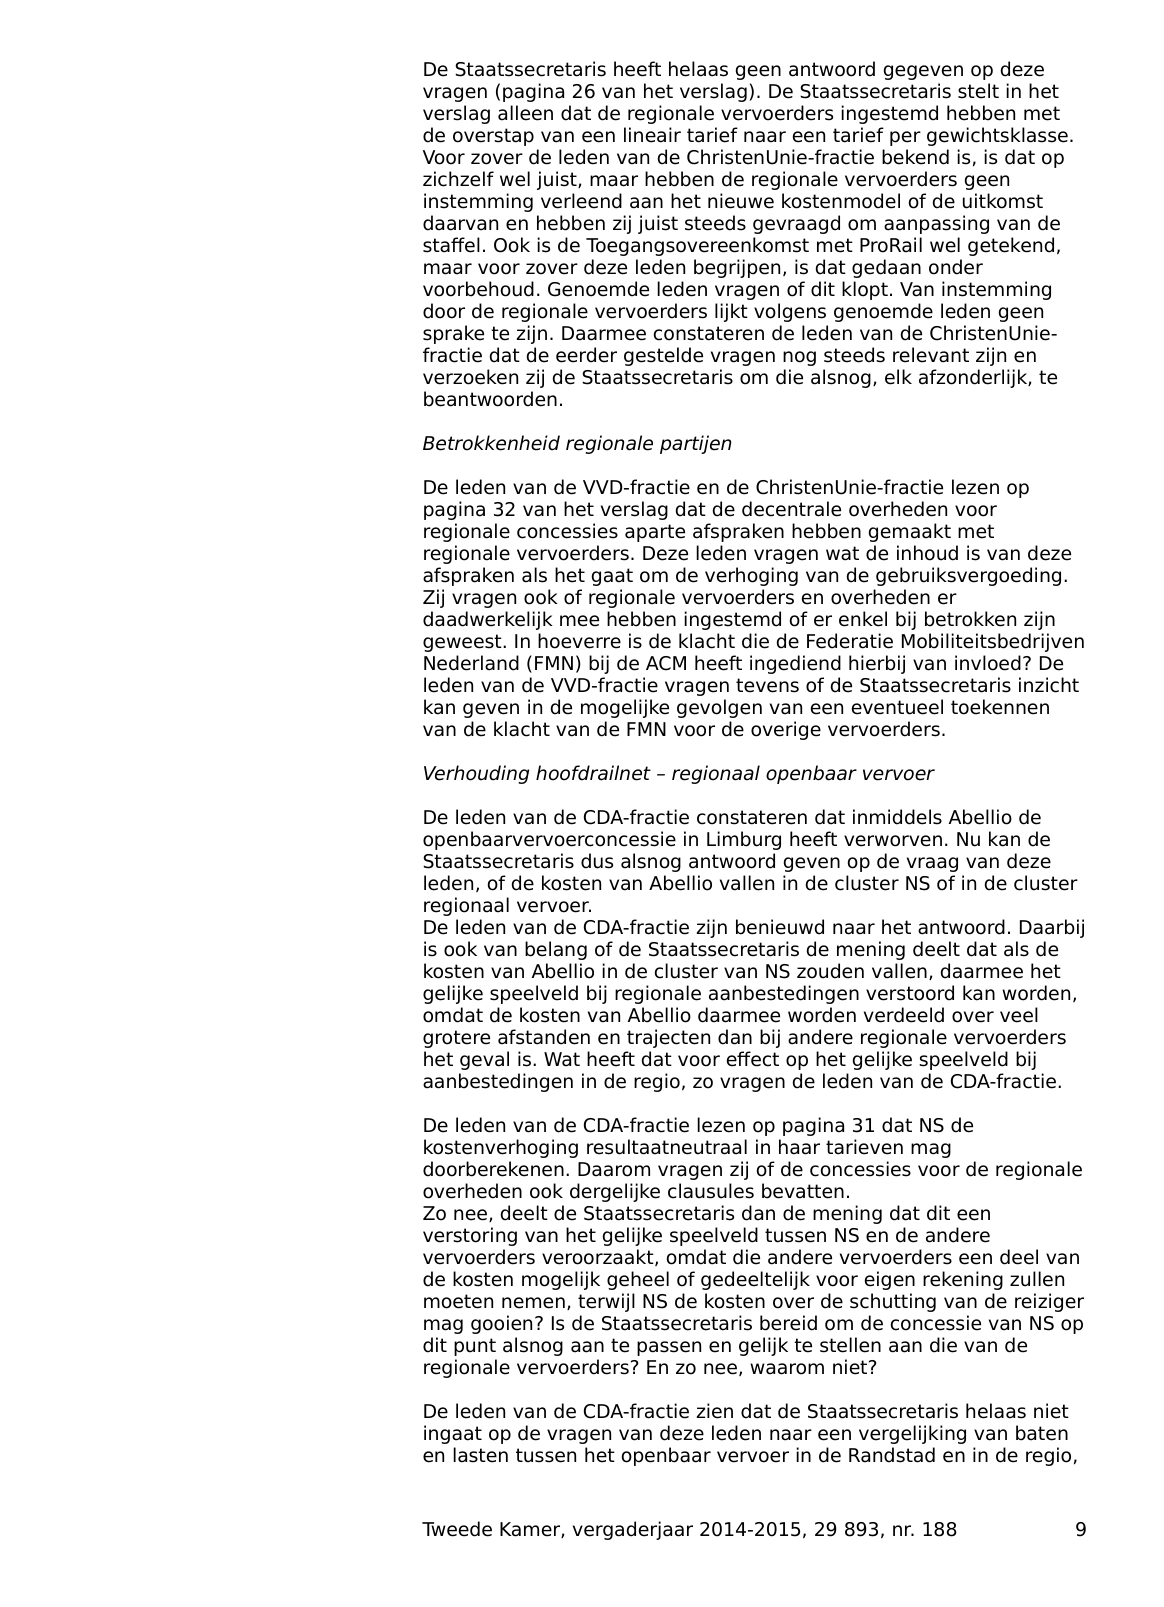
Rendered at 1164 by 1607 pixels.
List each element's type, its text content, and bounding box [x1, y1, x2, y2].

text De leden van de CDA-fractie lezen op pagina 31 dat NS de kostenverhoging resultaatneutraal in haar tarieven mag doorberekenen. Daarom vragen zij of de concessies voor de regionale overheden ook dergelijke clausules bevatten. [422, 1115, 1087, 1203]
text Zo nee, deelt de Staatssecretaris dan de mening dat dit een verstoring van het gelijke speelveld tussen NS en de andere vervoerders veroorzaakt, omdat die andere vervoerders een deel van de kosten mogelijk geheel of gedeeltelijk voor eigen rekening zullen moeten nemen, terwijl NS de kosten over de schutting van de reiziger mag gooien? Is de Staatssecretaris bereid om de concessie van NS op dit punt alsnog aan te passen en gelijk te stellen aan die van de regionale vervoerders? En zo nee, waarom niet? [422, 1203, 1087, 1379]
text De leden van de CDA-fractie zijn benieuwd naar het antwoord. Daarbij is ook van belang of de Staatssecretaris de mening deelt dat als de kosten van Abellio in de cluster van NS zouden vallen, daarmee het gelijke speelveld bij regionale aanbestedingen verstoord kan worden, omdat de kosten van Abellio daarmee worden verdeeld over veel grotere afstanden en trajecten dan bij andere regionale vervoerders het geval is. Wat heeft dat voor effect op het gelijke speelveld bij aanbestedingen in de regio, zo vragen de leden van de CDA-fractie. [422, 917, 1087, 1093]
text De leden van de CDA-fractie zien dat de Staatssecretaris helaas niet ingaat op de vragen van deze leden naar een vergelijking van baten en lasten tussen het openbaar vervoer in de Randstad en in de regio, [422, 1401, 1087, 1467]
text De Staatssecretaris heeft helaas geen antwoord gegeven op deze vragen (pagina 26 van het verslag). De Staatssecretaris stelt in het verslag alleen dat de regionale vervoerders ingestemd hebben met de overstap van een lineair tarief naar een tarief per gewichtsklasse. Voor zover de leden van de ChristenUnie-fractie bekend is, is dat op zichzelf wel juist, maar hebben de regionale vervoerders geen instemming verleend aan het nieuwe kostenmodel of de uitkomst daarvan en hebben zij juist steeds gevraagd om aanpassing van de staffel. Ook is de Toegangsovereenkomst met ProRail wel getekend, maar voor zover deze leden begrijpen, is dat gedaan onder voorbehoud. Genoemde leden vragen of dit klopt. Van instemming door de regionale vervoerders lijkt volgens genoemde leden geen sprake te zijn. Daarmee constateren de leden van de ChristenUnie-fractie dat de eerder gestelde vragen nog steeds relevant zijn en verzoeken zij de Staatssecretaris om die alsnog, elk afzonderlijk, te beantwoorden. [422, 59, 1087, 411]
text De leden van de CDA-fractie constateren dat inmiddels Abellio de openbaarvervoerconcessie in Limburg heeft verworven. Nu kan de Staatssecretaris dus alsnog antwoord geven op de vraag van deze leden, of de kosten van Abellio vallen in de cluster NS of in de cluster regionaal vervoer. [422, 807, 1087, 917]
subtitle Verhouding hoofdrailnet – regionaal openbaar vervoer [422, 763, 1087, 785]
subtitle Betrokkenheid regionale partijen [422, 433, 1087, 455]
text De leden van de VVD-fractie en de ChristenUnie-fractie lezen op pagina 32 van het verslag dat de decentrale overheden voor regionale concessies aparte afspraken hebben gemaakt met regionale vervoerders. Deze leden vragen wat de inhoud is van deze afspraken als het gaat om de verhoging van de gebruiksvergoeding. Zij vragen ook of regionale vervoerders en overheden er daadwerkelijk mee hebben ingestemd of er enkel bij betrokken zijn geweest. In hoeverre is de klacht die de Federatie Mobiliteitsbedrijven Nederland (FMN) bij de ACM heeft ingediend hierbij van invloed? De leden van de VVD-fractie vragen tevens of de Staatssecretaris inzicht kan geven in de mogelijke gevolgen van een eventueel toekennen van de klacht van de FMN voor de overige vervoerders. [422, 477, 1087, 741]
